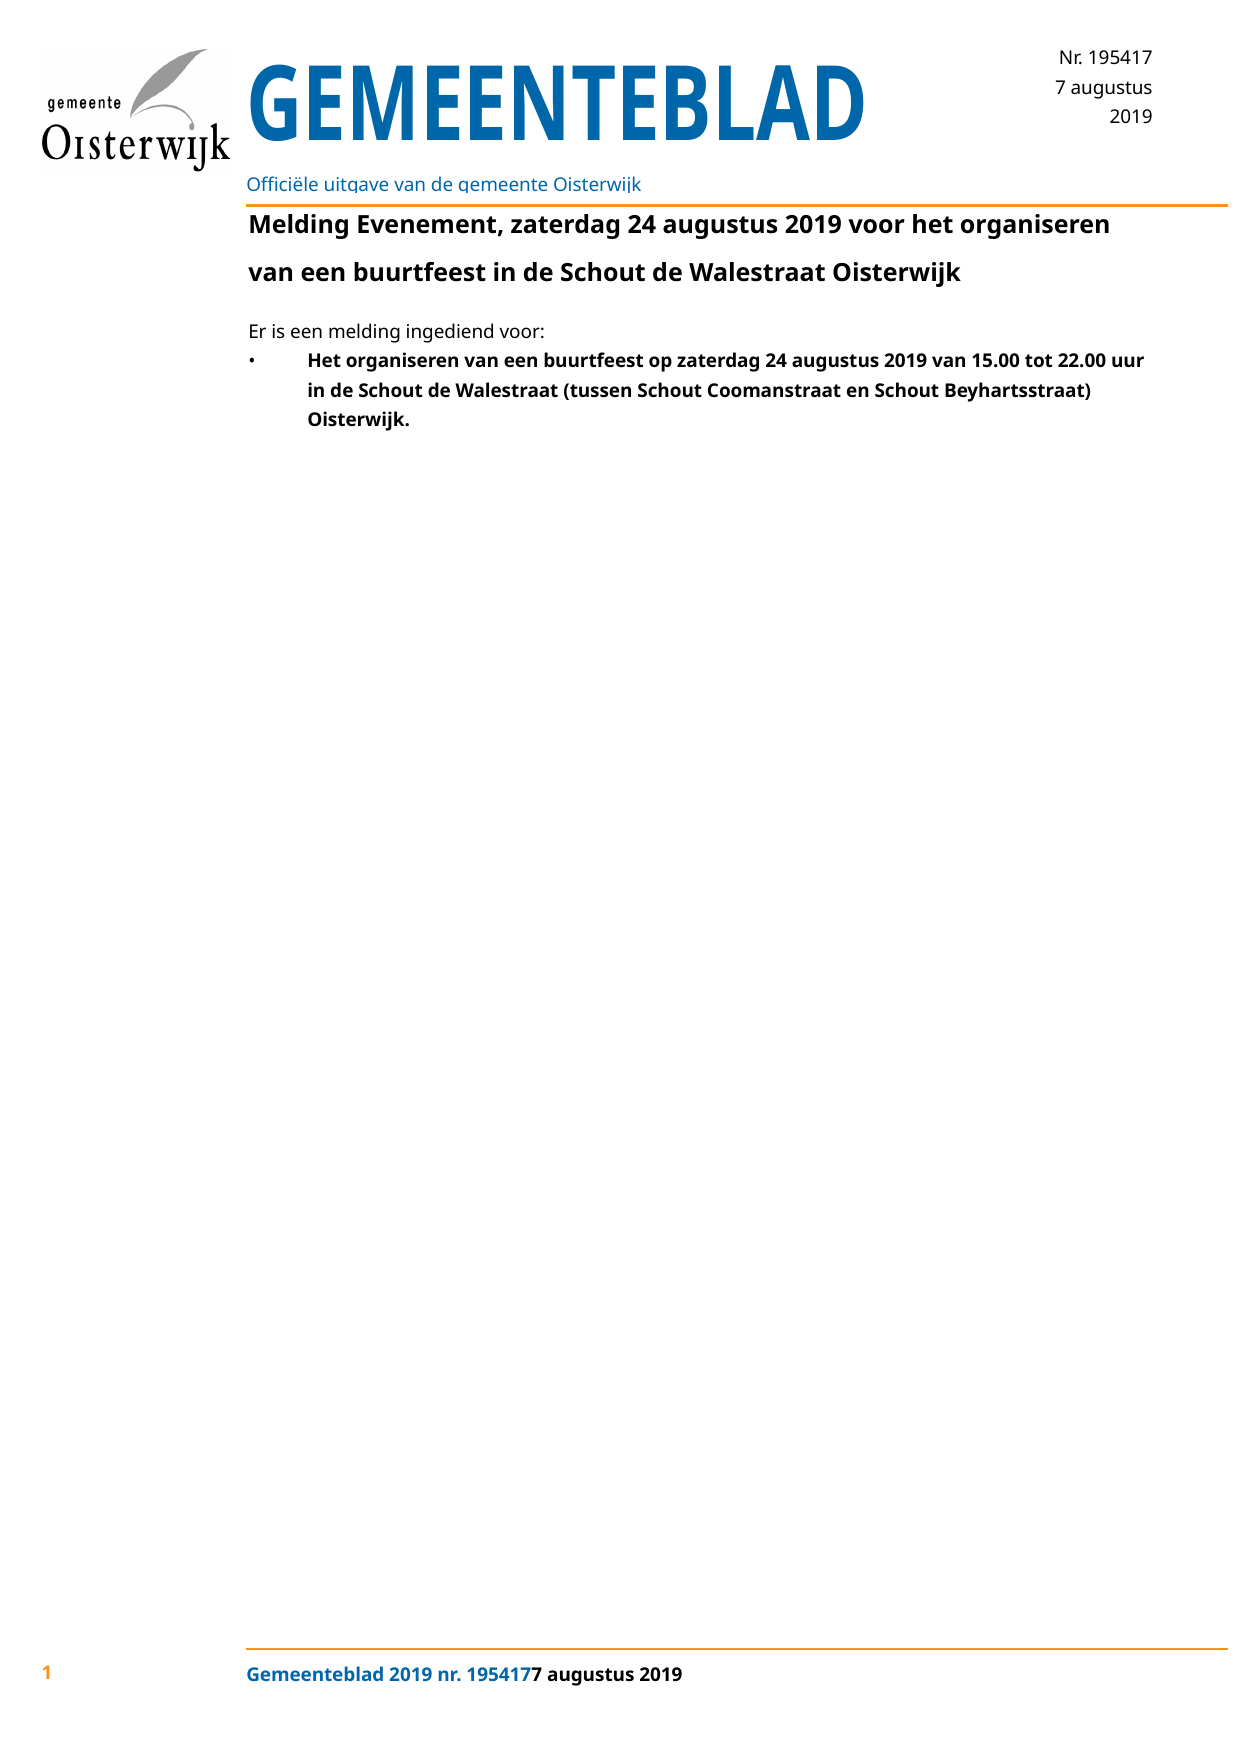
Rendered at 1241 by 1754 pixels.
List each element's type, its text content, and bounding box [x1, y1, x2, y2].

picture [41, 47, 231, 172]
text Melding Evenement, zaterdag 24 augustus 2019 voor het organiseren van een buurtfeest in de Schout de Walestraat Oisterwijk [248, 207, 1152, 288]
text Er is een melding ingediend voor: [248, 318, 1152, 344]
list Het organiseren van een buurtfeest op zaterdag 24 augustus 2019 van 15.00 tot 22.00 uur in de Schout de Walestraat (tussen Schout Coomanstraat en Schout Beyhartsstraat) Oisterwijk. [248, 347, 1152, 432]
